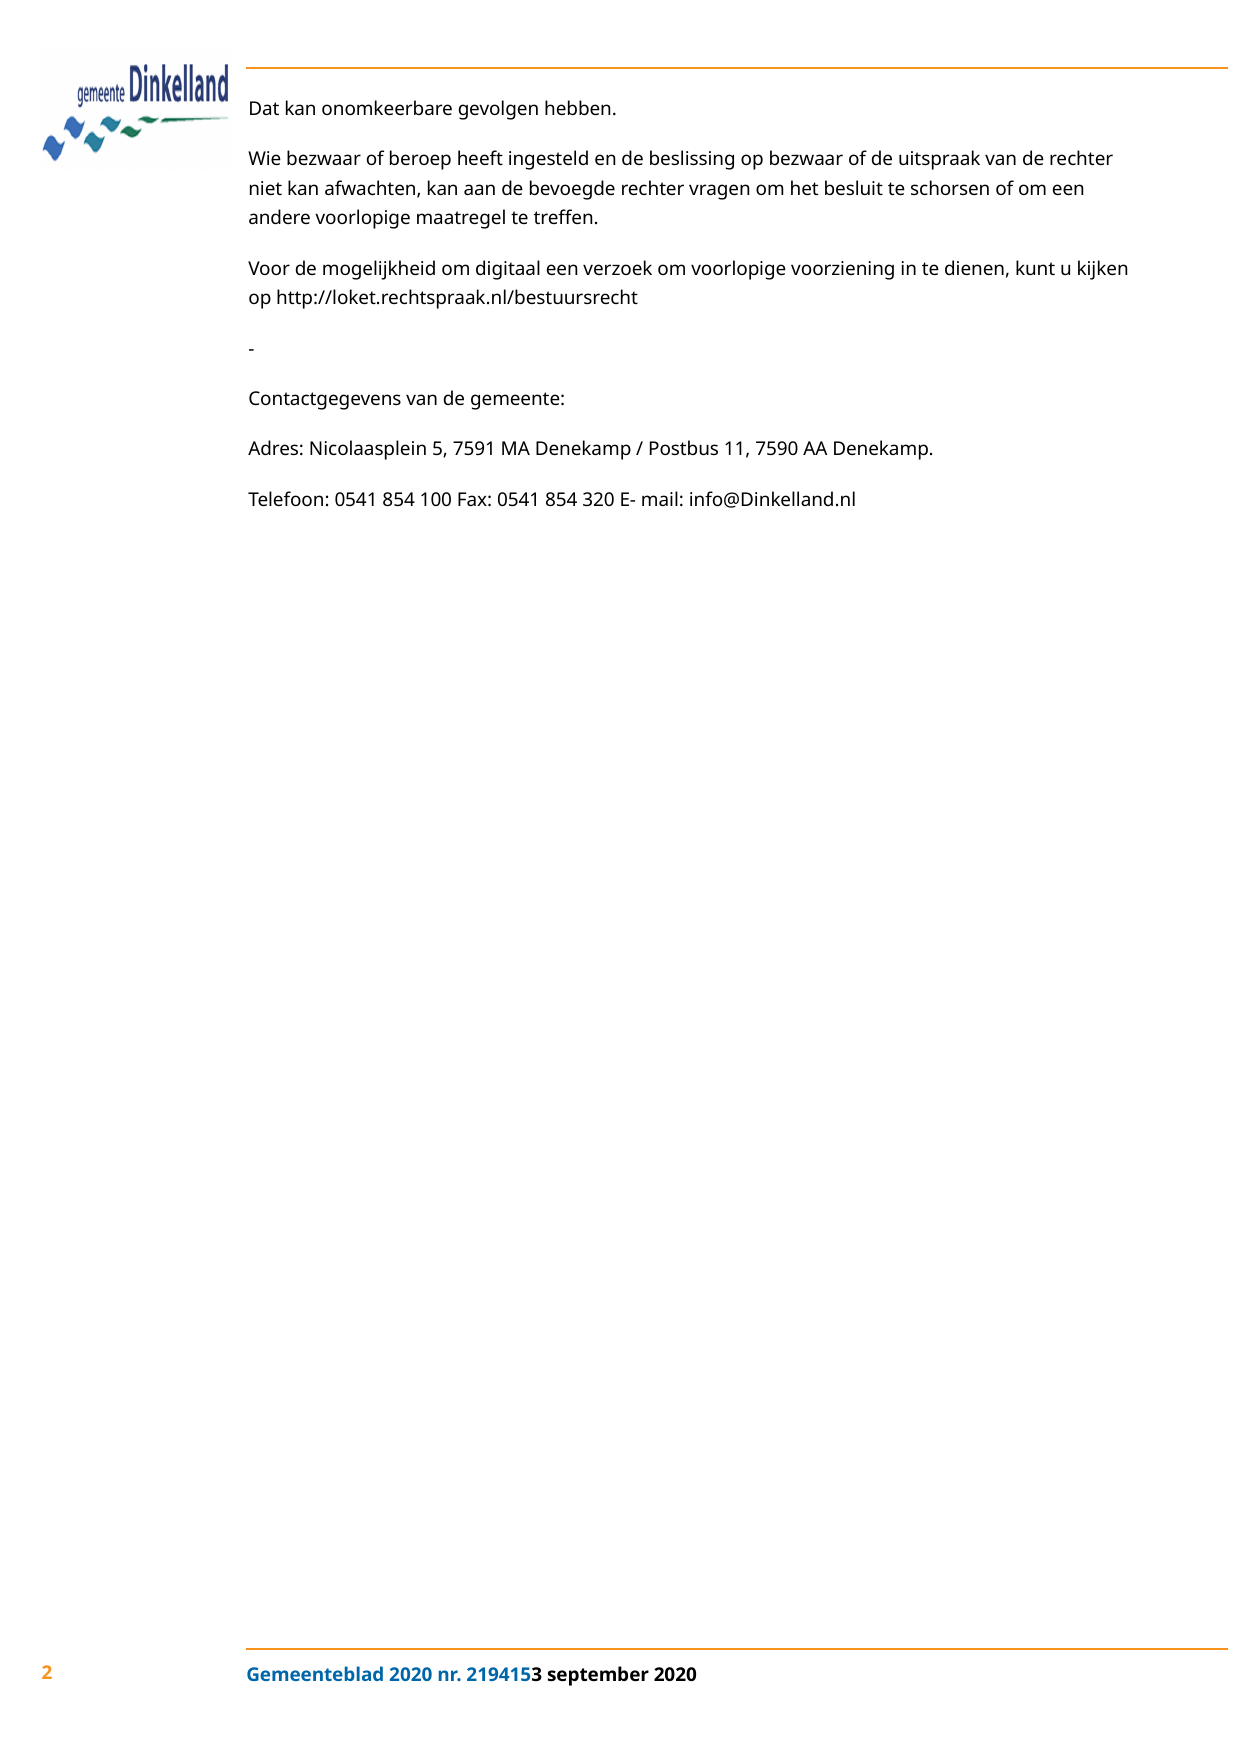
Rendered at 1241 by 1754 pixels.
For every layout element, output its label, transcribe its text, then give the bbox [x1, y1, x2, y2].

text Contactgegevens van de gemeente: [248, 385, 1152, 411]
text Wie bezwaar of beroep heeft ingesteld en de beslissing op bezwaar of de uitspraak van de rechter niet kan afwachten, kan aan de bevoegde rechter vragen om het besluit te schorsen of om een andere voorlopige maatregel te treffen. [248, 145, 1152, 230]
picture [41, 47, 231, 172]
text Voor de mogelijkheid om digitaal een verzoek om voorlopige voorziening in te dienen, kunt u kijken op http://loket.rechtspraak.nl/bestuursrecht [248, 255, 1152, 310]
text - [248, 335, 1152, 361]
text Dat kan onomkeerbare gevolgen hebben. [248, 95, 1152, 121]
text Adres: Nicolaasplein 5, 7591 MA Denekamp / Postbus 11, 7590 AA Denekamp. [248, 436, 1152, 461]
text Telefoon: 0541 854 100 Fax: 0541 854 320 E- mail: info@Dinkelland.nl [248, 486, 1152, 512]
